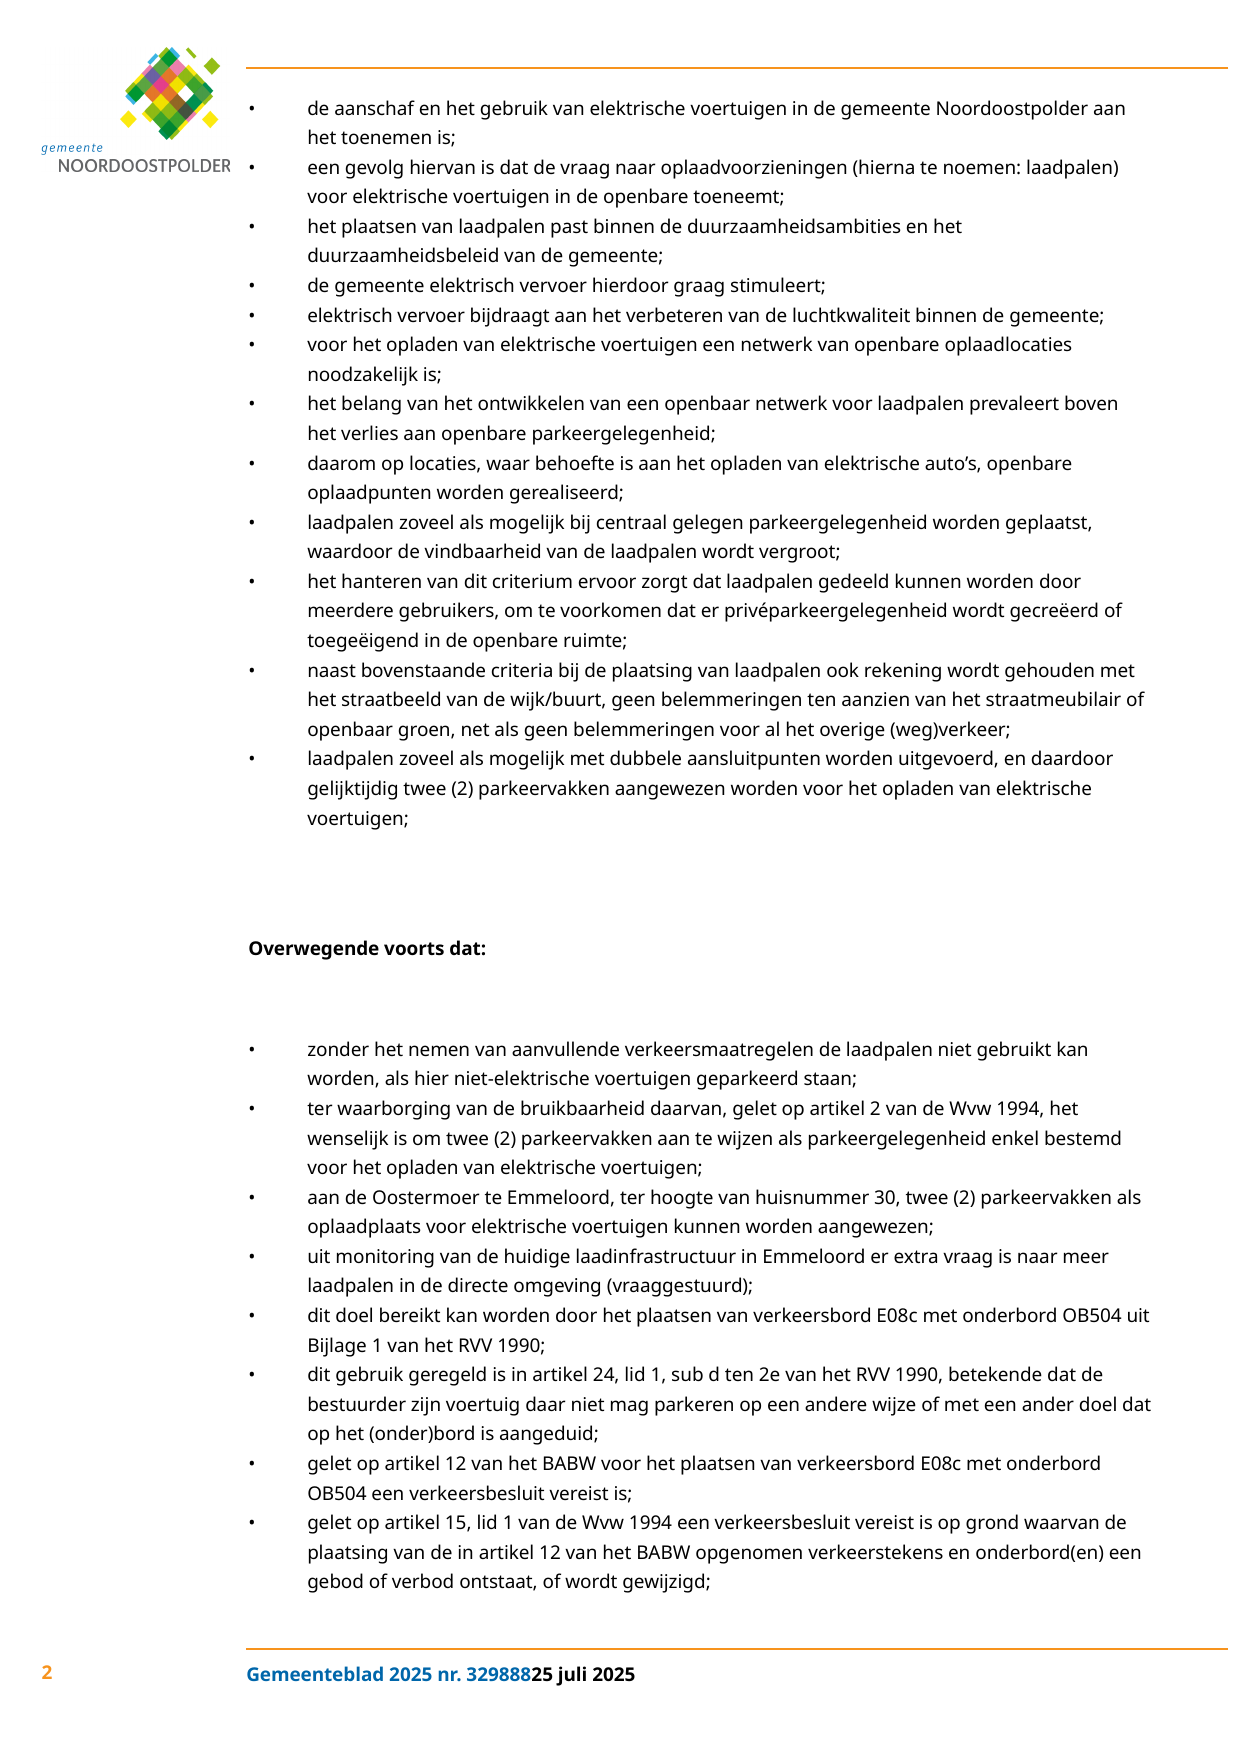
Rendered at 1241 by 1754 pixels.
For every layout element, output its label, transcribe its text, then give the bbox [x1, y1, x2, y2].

list naast bovenstaande criteria bij de plaatsing van laadpalen ook rekening wordt gehouden met het straatbeeld van de wijk/buurt, geen belemmeringen ten aanzien van het straatmeubilair of openbaar groen, net als geen belemmeringen voor al het overige (weg)verkeer; [248, 657, 1152, 742]
list een gevolg hiervan is dat de vraag naar oplaadvoorzieningen (hierna te noemen: laadpalen) voor elektrische voertuigen in de openbare toeneemt; [248, 154, 1152, 209]
list ter waarborging van de bruikbaarheid daarvan, gelet op artikel 2 van de Wvw 1994, het wenselijk is om twee (2) parkeervakken aan te wijzen als parkeergelegenheid enkel bestemd voor het opladen van elektrische voertuigen; [248, 1095, 1152, 1180]
text Overwegende voorts dat: [248, 935, 1152, 961]
list het plaatsen van laadpalen past binnen de duurzaamheidsambities en het duurzaamheidsbeleid van de gemeente; [248, 213, 1152, 268]
list het hanteren van dit criterium ervoor zorgt dat laadpalen gedeeld kunnen worden door meerdere gebruikers, om te voorkomen dat er privéparkeergelegenheid wordt gecreëerd of toegeëigend in de openbare ruimte; [248, 568, 1152, 653]
list laadpalen zoveel als mogelijk bij centraal gelegen parkeergelegenheid worden geplaatst, waardoor de vindbaarheid van de laadpalen wordt vergroot; [248, 509, 1152, 564]
list de aanschaf en het gebruik van elektrische voertuigen in de gemeente Noordoostpolder aan het toenemen is; [248, 95, 1152, 150]
list laadpalen zoveel als mogelijk met dubbele aansluitpunten worden uitgevoerd, en daardoor gelijktijdig twee (2) parkeervakken aangewezen worden voor het opladen van elektrische voertuigen; [248, 746, 1152, 831]
list zonder het nemen van aanvullende verkeersmaatregelen de laadpalen niet gebruikt kan worden, als hier niet-elektrische voertuigen geparkeerd staan; [248, 1036, 1152, 1091]
list de gemeente elektrisch vervoer hierdoor graag stimuleert; [248, 272, 1152, 298]
list gelet op artikel 12 van het BABW voor het plaatsen van verkeersbord E08c met onderbord OB504 een verkeersbesluit vereist is; [248, 1450, 1152, 1506]
list het belang van het ontwikkelen van een openbaar netwerk voor laadpalen prevaleert boven het verlies aan openbare parkeergelegenheid; [248, 391, 1152, 446]
list daarom op locaties, waar behoefte is aan het opladen van elektrische auto’s, openbare oplaadpunten worden gerealiseerd; [248, 450, 1152, 505]
list dit gebruik geregeld is in artikel 24, lid 1, sub d ten 2e van het RVV 1990, betekende dat de bestuurder zijn voertuig daar niet mag parkeren op een andere wijze of met een ander doel dat op het (onder)bord is aangeduid; [248, 1361, 1152, 1446]
list elektrisch vervoer bijdraagt aan het verbeteren van de luchtkwaliteit binnen de gemeente; [248, 302, 1152, 328]
list gelet op artikel 15, lid 1 van de Wvw 1994 een verkeersbesluit vereist is op grond waarvan de plaatsing van de in artikel 12 van het BABW opgenomen verkeerstekens en onderbord(en) een gebod of verbod ontstaat, of wordt gewijzigd; [248, 1509, 1152, 1594]
picture [41, 47, 231, 172]
list aan de Oostermoer te Emmeloord, ter hoogte van huisnummer 30, twee (2) parkeervakken als oplaadplaats voor elektrische voertuigen kunnen worden aangewezen; [248, 1184, 1152, 1239]
list uit monitoring van de huidige laadinfrastructuur in Emmeloord er extra vraag is naar meer laadpalen in de directe omgeving (vraaggestuurd); [248, 1243, 1152, 1298]
list dit doel bereikt kan worden door het plaatsen van verkeersbord E08c met onderbord OB504 uit Bijlage 1 van het RVV 1990; [248, 1302, 1152, 1358]
list voor het opladen van elektrische voertuigen een netwerk van openbare oplaadlocaties noodzakelijk is; [248, 331, 1152, 387]
